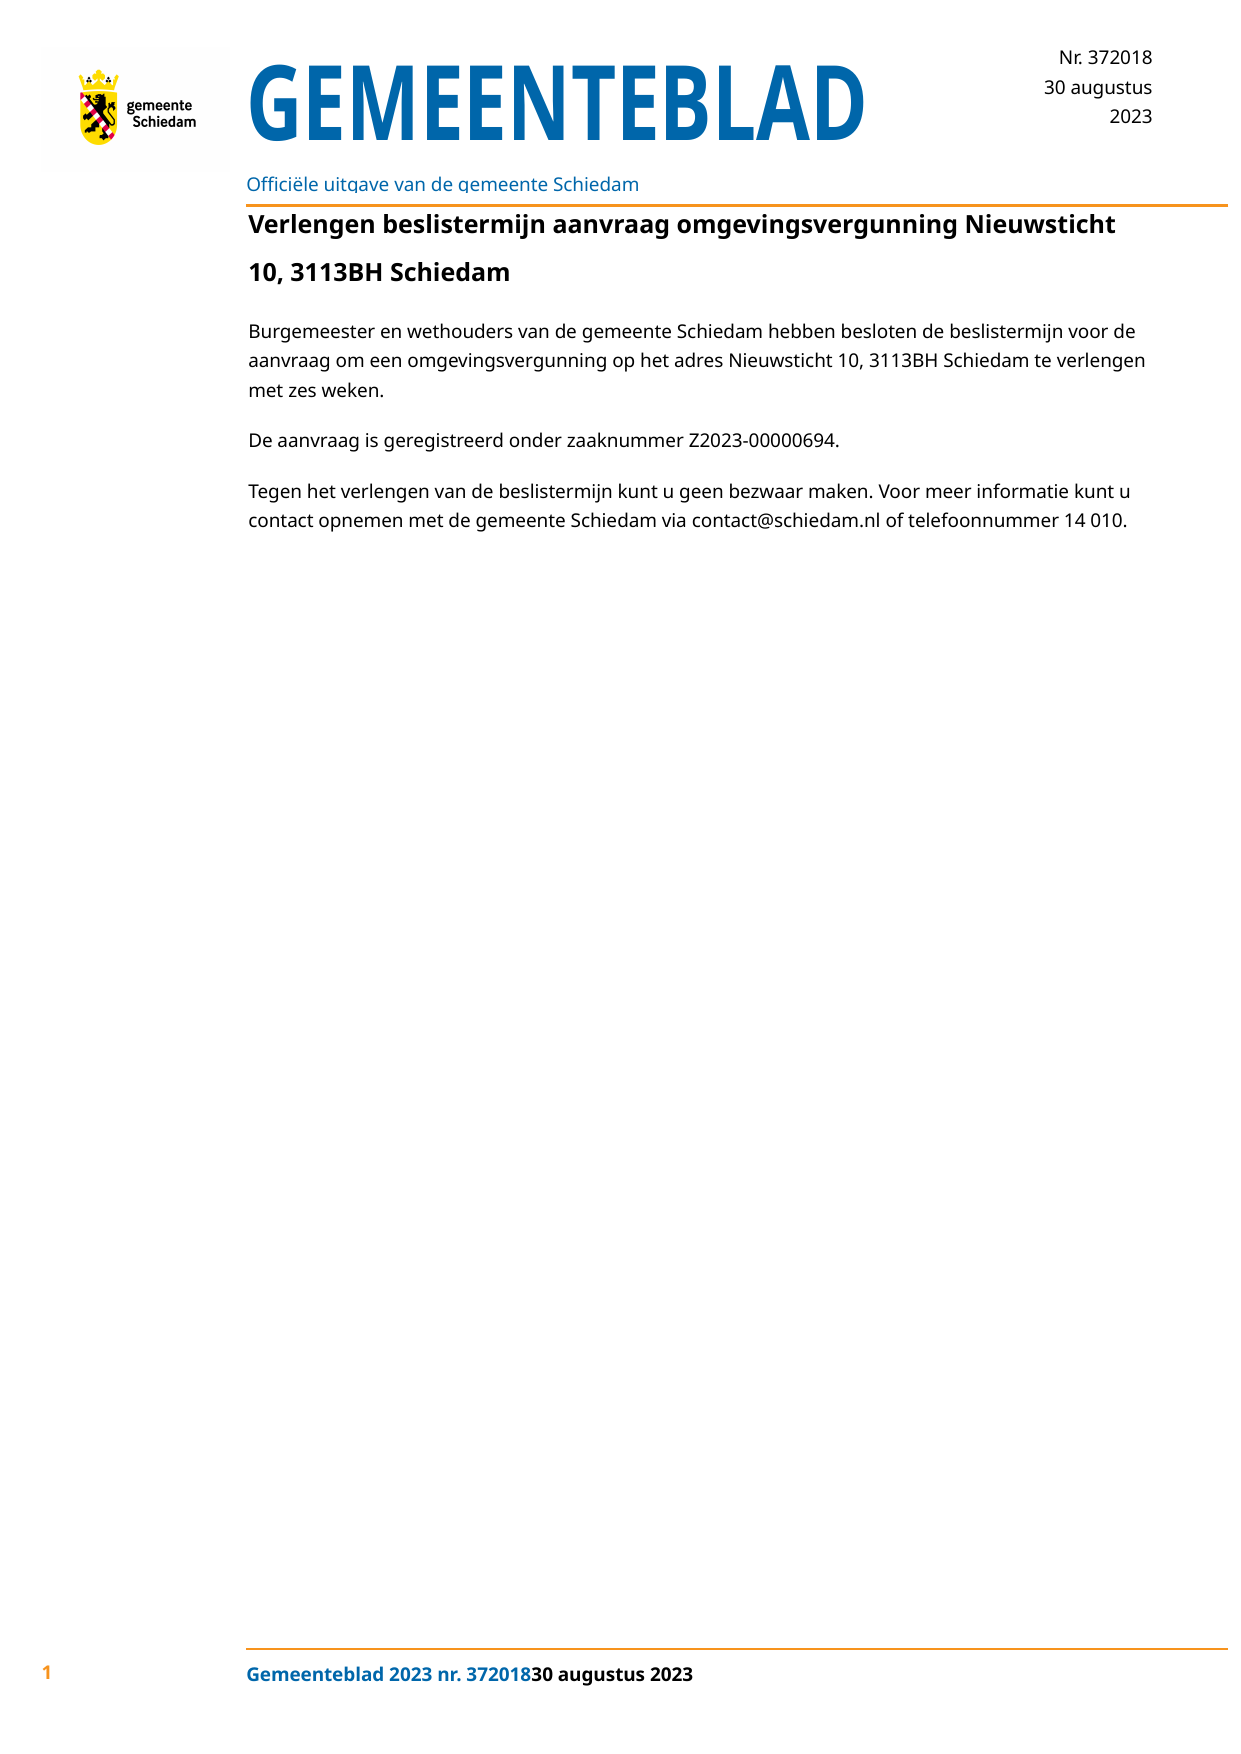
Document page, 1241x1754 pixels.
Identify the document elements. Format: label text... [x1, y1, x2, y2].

text Burgemeester en wethouders van de gemeente Schiedam hebben besloten de beslistermijn voor de aanvraag om een omgevingsvergunning op het adres Nieuwsticht 10, 3113BH Schiedam te verlengen met zes weken. [248, 318, 1152, 403]
text Verlengen beslistermijn aanvraag omgevingsvergunning Nieuwsticht 10, 3113BH Schiedam [248, 207, 1152, 288]
text Tegen het verlengen van de beslistermijn kunt u geen bezwaar maken. Voor meer informatie kunt u contact opnemen met de gemeente Schiedam via contact@schiedam.nl of telefoonnummer 14 010. [248, 478, 1152, 533]
text De aanvraag is geregistreerd onder zaaknummer Z2023-00000694. [248, 427, 1152, 453]
picture [41, 47, 231, 172]
